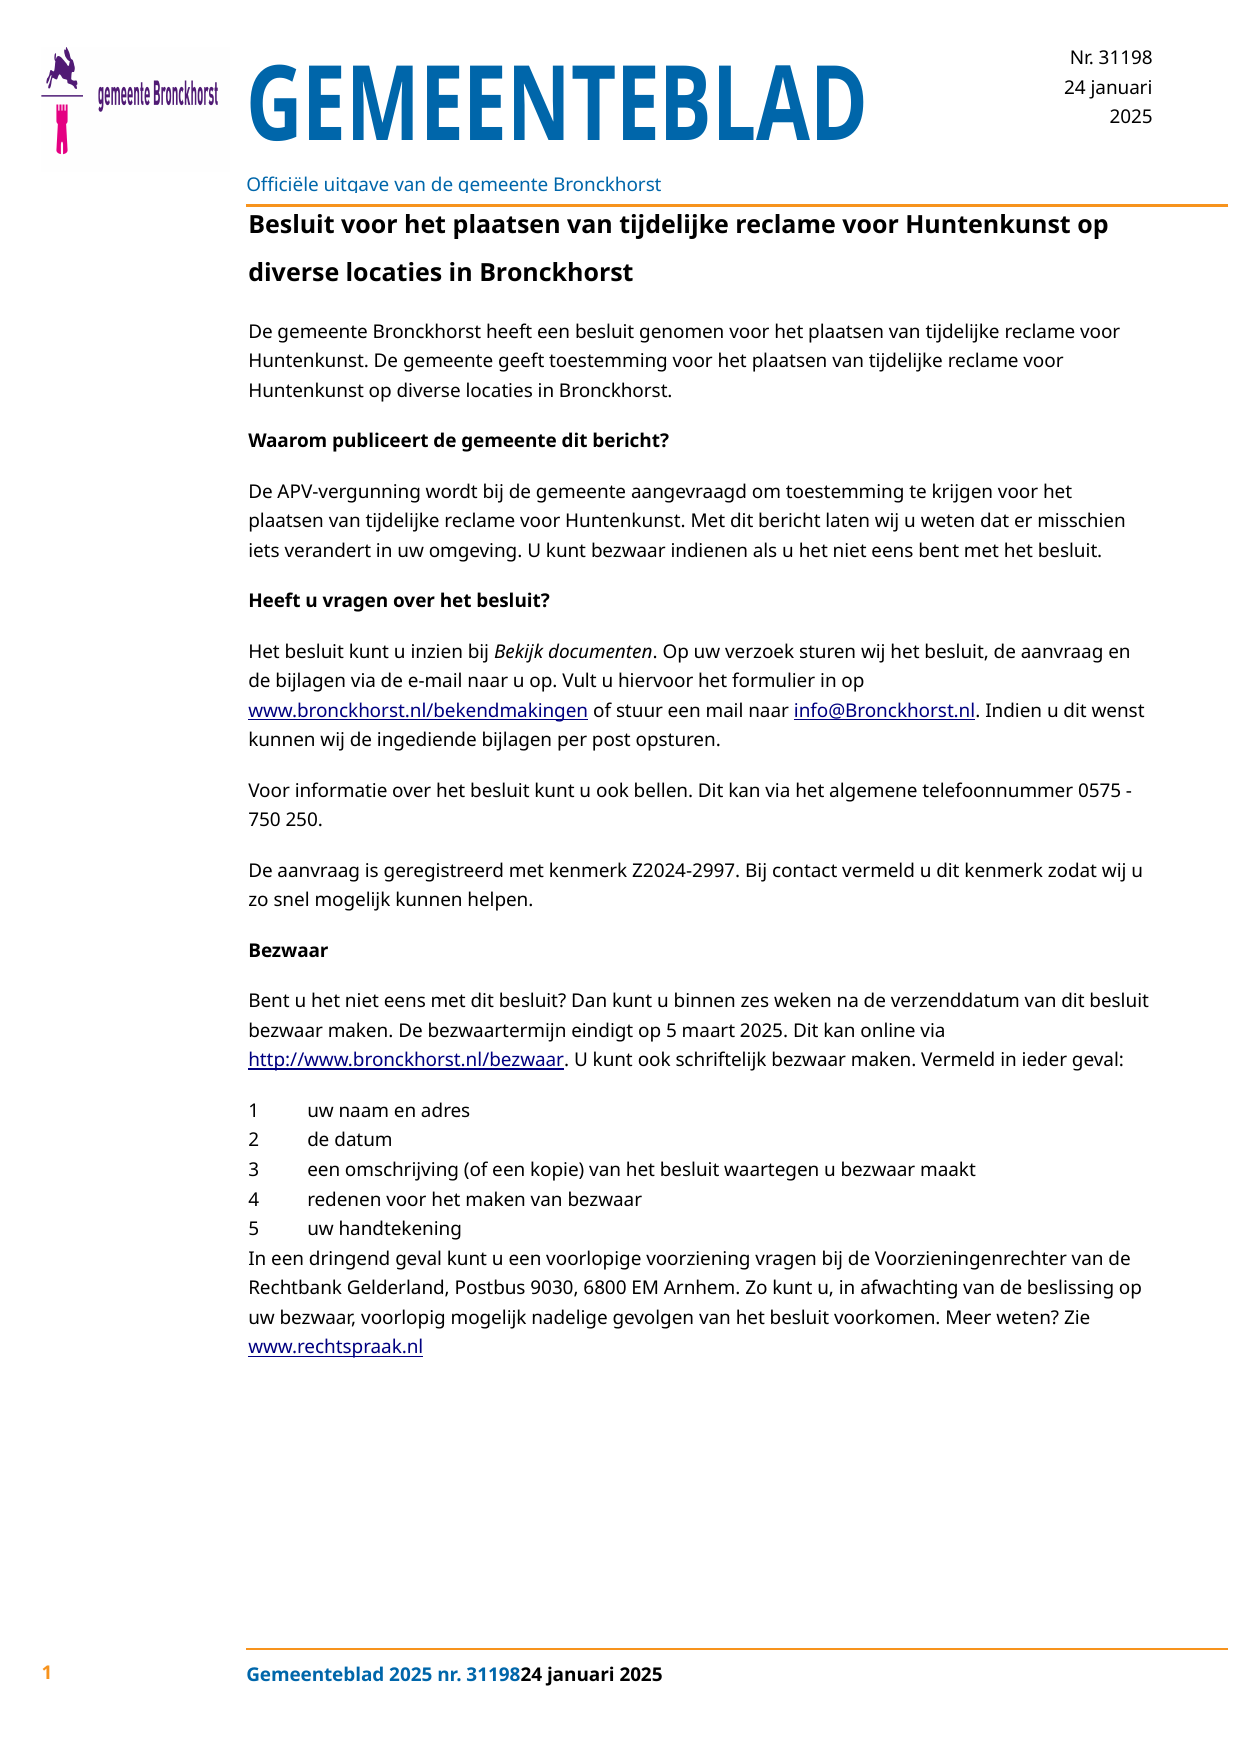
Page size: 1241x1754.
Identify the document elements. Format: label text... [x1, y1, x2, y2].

picture [41, 47, 231, 172]
text Het besluit kunt u inzien bij Bekijk documenten. Op uw verzoek sturen wij het besluit, de aanvraag en de bijlagen via de e-mail naar u op. Vult u hiervoor het formulier in op www.bronckhorst.nl/bekendmakingen of stuur een mail naar info@Bronckhorst.nl. Indien u dit wenst kunnen wij de ingediende bijlagen per post opsturen. [248, 638, 1152, 752]
text Heeft u vragen over het besluit? [248, 587, 1152, 613]
text Bezwaar [248, 937, 1152, 963]
text De gemeente Bronckhorst heeft een besluit genomen voor het plaatsen van tijdelijke reclame voor Huntenkunst. De gemeente geeft toestemming voor het plaatsen van tijdelijke reclame voor Huntenkunst op diverse locaties in Bronckhorst. [248, 318, 1152, 403]
list een omschrijving (of een kopie) van het besluit waartegen u bezwaar maakt [248, 1156, 1152, 1182]
text Voor informatie over het besluit kunt u ook bellen. Dit kan via het algemene telefoonnummer 0575 - 750 250. [248, 777, 1152, 832]
list redenen voor het maken van bezwaar [248, 1186, 1152, 1212]
text Waarom publiceert de gemeente dit bericht? [248, 427, 1152, 453]
text De aanvraag is geregistreerd met kenmerk Z2024-2997. Bij contact vermeld u dit kenmerk zodat wij u zo snel mogelijk kunnen helpen. [248, 857, 1152, 912]
text De APV-vergunning wordt bij de gemeente aangevraagd om toestemming te krijgen voor het plaatsen van tijdelijke reclame voor Huntenkunst. Met dit bericht laten wij u weten dat er misschien iets verandert in uw omgeving. U kunt bezwaar indienen als u het niet eens bent met het besluit. [248, 478, 1152, 563]
text In een dringend geval kunt u een voorlopige voorziening vragen bij de Voorzieningenrechter van de Rechtbank Gelderland, Postbus 9030, 6800 EM Arnhem. Zo kunt u, in afwachting van de beslissing op uw bezwaar, voorlopig mogelijk nadelige gevolgen van het besluit voorkomen. Meer weten? Zie www.rechtspraak.nl [248, 1245, 1152, 1359]
text Besluit voor het plaatsen van tijdelijke reclame voor Huntenkunst op diverse locaties in Bronckhorst [248, 207, 1152, 288]
list de datum [248, 1127, 1152, 1152]
list uw naam en adres [248, 1097, 1152, 1123]
list uw handtekening [248, 1215, 1152, 1241]
text Bent u het niet eens met dit besluit? Dan kunt u binnen zes weken na de verzenddatum van dit besluit bezwaar maken. De bezwaartermijn eindigt op 5 maart 2025. Dit kan online via http://www.bronckhorst.nl/bezwaar. U kunt ook schriftelijk bezwaar maken. Vermeld in ieder geval: [248, 987, 1152, 1072]
